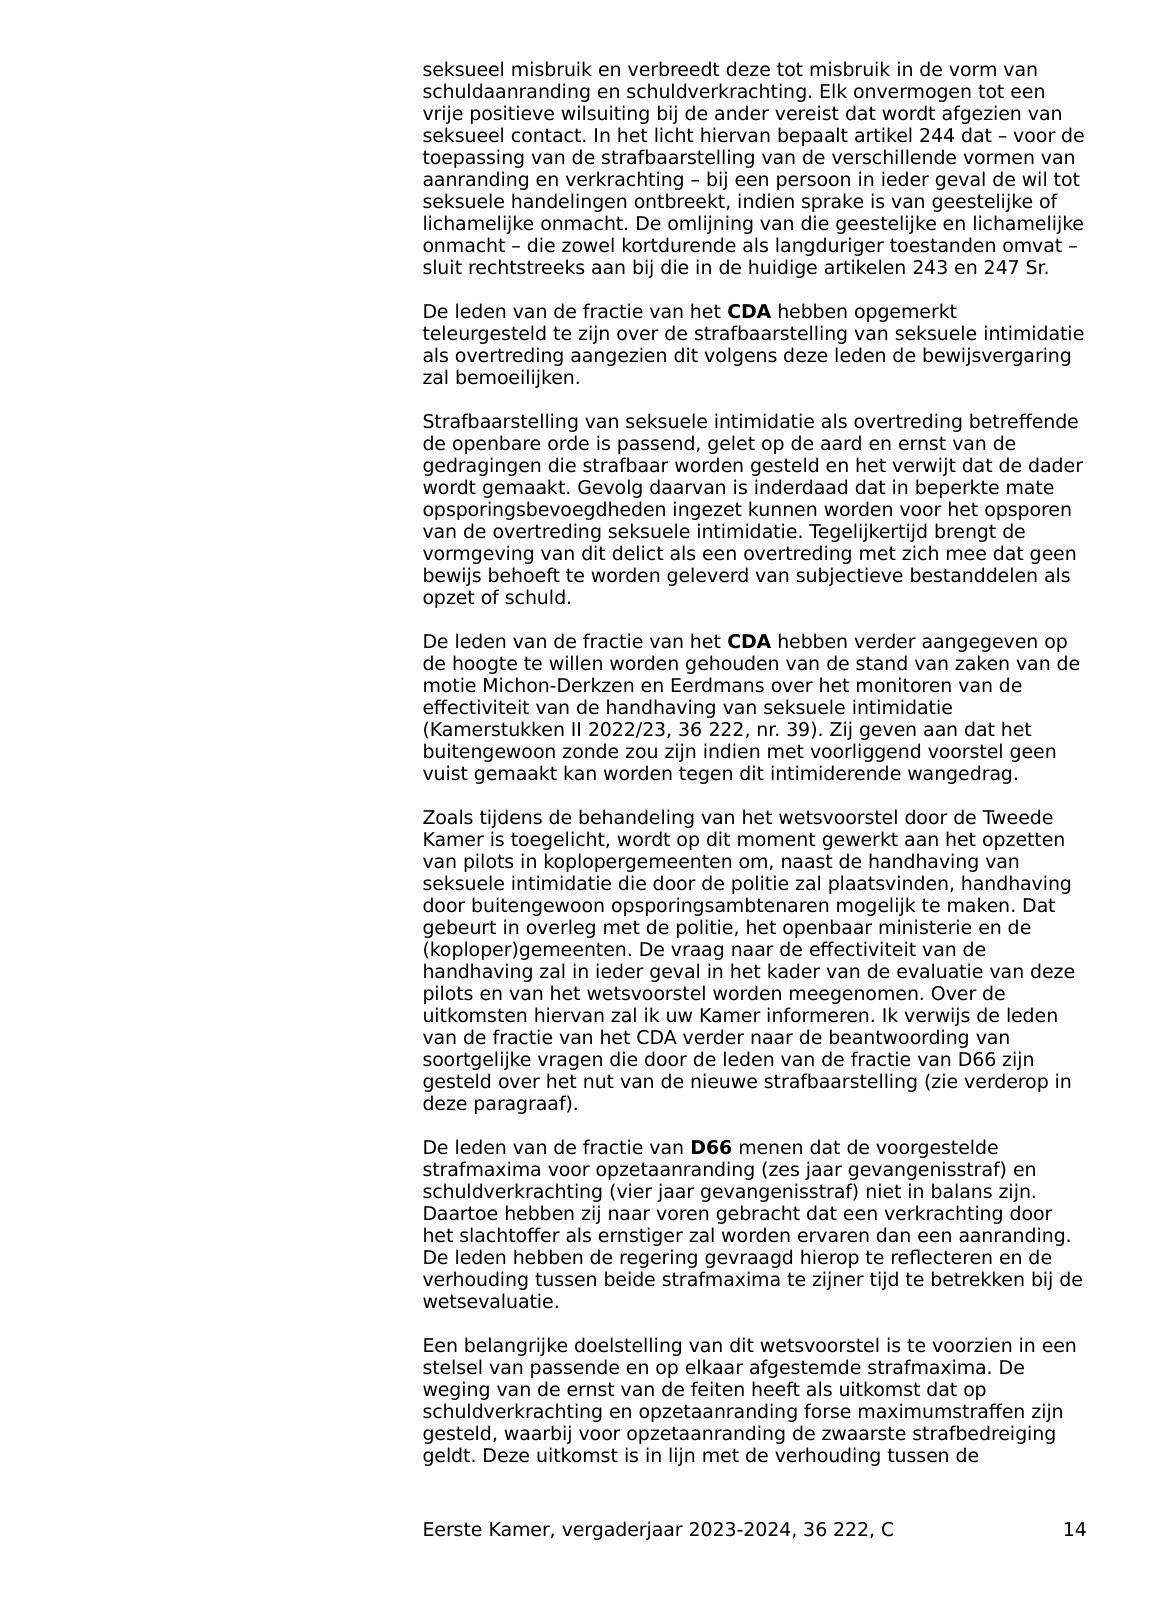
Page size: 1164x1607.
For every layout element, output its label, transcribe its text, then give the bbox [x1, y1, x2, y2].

text De leden van de fractie van D66 menen dat de voorgestelde strafmaxima voor opzetaanranding (zes jaar gevangenisstraf) en schuldverkrachting (vier jaar gevangenisstraf) niet in balans zijn. Daartoe hebben zij naar voren gebracht dat een verkrachting door het slachtoffer als ernstiger zal worden ervaren dan een aanranding. De leden hebben de regering gevraagd hierop te reflecteren en de verhouding tussen beide strafmaxima te zijner tijd te betrekken bij de wetsevaluatie. [422, 1137, 1087, 1313]
text Zoals tijdens de behandeling van het wetsvoorstel door de Tweede Kamer is toegelicht, wordt op dit moment gewerkt aan het opzetten van pilots in koplopergemeenten om, naast de handhaving van seksuele intimidatie die door de politie zal plaatsvinden, handhaving door buitengewoon opsporingsambtenaren mogelijk te maken. Dat gebeurt in overleg met de politie, het openbaar ministerie en de (koploper)gemeenten. De vraag naar de effectiviteit van de handhaving zal in ieder geval in het kader van de evaluatie van deze pilots en van het wetsvoorstel worden meegenomen. Over de uitkomsten hiervan zal ik uw Kamer informeren. Ik verwijs de leden van de fractie van het CDA verder naar de beantwoording van soortgelijke vragen die door de leden van de fractie van D66 zijn gesteld over het nut van de nieuwe strafbaarstelling (zie verderop in deze paragraaf). [422, 807, 1087, 1115]
text Een belangrijke doelstelling van dit wetsvoorstel is te voorzien in een stelsel van passende en op elkaar afgestemde strafmaxima. De weging van de ernst van de feiten heeft als uitkomst dat op schuldverkrachting en opzetaanranding forse maximumstraffen zijn gesteld, waarbij voor opzetaanranding de zwaarste strafbedreiging geldt. Deze uitkomst is in lijn met de verhouding tussen de [422, 1335, 1087, 1467]
text seksueel misbruik en verbreedt deze tot misbruik in de vorm van schuldaanranding en schuldverkrachting. Elk onvermogen tot een vrije positieve wilsuiting bij de ander vereist dat wordt afgezien van seksueel contact. In het licht hiervan bepaalt artikel 244 dat – voor de toepassing van de strafbaarstelling van de verschillende vormen van aanranding en verkrachting – bij een persoon in ieder geval de wil tot seksuele handelingen ontbreekt, indien sprake is van geestelijke of lichamelijke onmacht. De omlijning van die geestelijke en lichamelijke onmacht – die zowel kortdurende als langduriger toestanden omvat – sluit rechtstreeks aan bij die in de huidige artikelen 243 en 247 Sr. [422, 59, 1087, 279]
text De leden van de fractie van het CDA hebben opgemerkt teleurgesteld te zijn over de strafbaarstelling van seksuele intimidatie als overtreding aangezien dit volgens deze leden de bewijsvergaring zal bemoeilijken. [422, 301, 1087, 389]
text De leden van de fractie van het CDA hebben verder aangegeven op de hoogte te willen worden gehouden van de stand van zaken van de motie Michon-Derkzen en Eerdmans over het monitoren van de effectiviteit van de handhaving van seksuele intimidatie (Kamerstukken II 2022/23, 36 222, nr. 39). Zij geven aan dat het buitengewoon zonde zou zijn indien met voorliggend voorstel geen vuist gemaakt kan worden tegen dit intimiderende wangedrag. [422, 631, 1087, 785]
text Strafbaarstelling van seksuele intimidatie als overtreding betreffende de openbare orde is passend, gelet op de aard en ernst van de gedragingen die strafbaar worden gesteld en het verwijt dat de dader wordt gemaakt. Gevolg daarvan is inderdaad dat in beperkte mate opsporingsbevoegdheden ingezet kunnen worden voor het opsporen van de overtreding seksuele intimidatie. Tegelijkertijd brengt de vormgeving van dit delict als een overtreding met zich mee dat geen bewijs behoeft te worden geleverd van subjectieve bestanddelen als opzet of schuld. [422, 411, 1087, 609]
